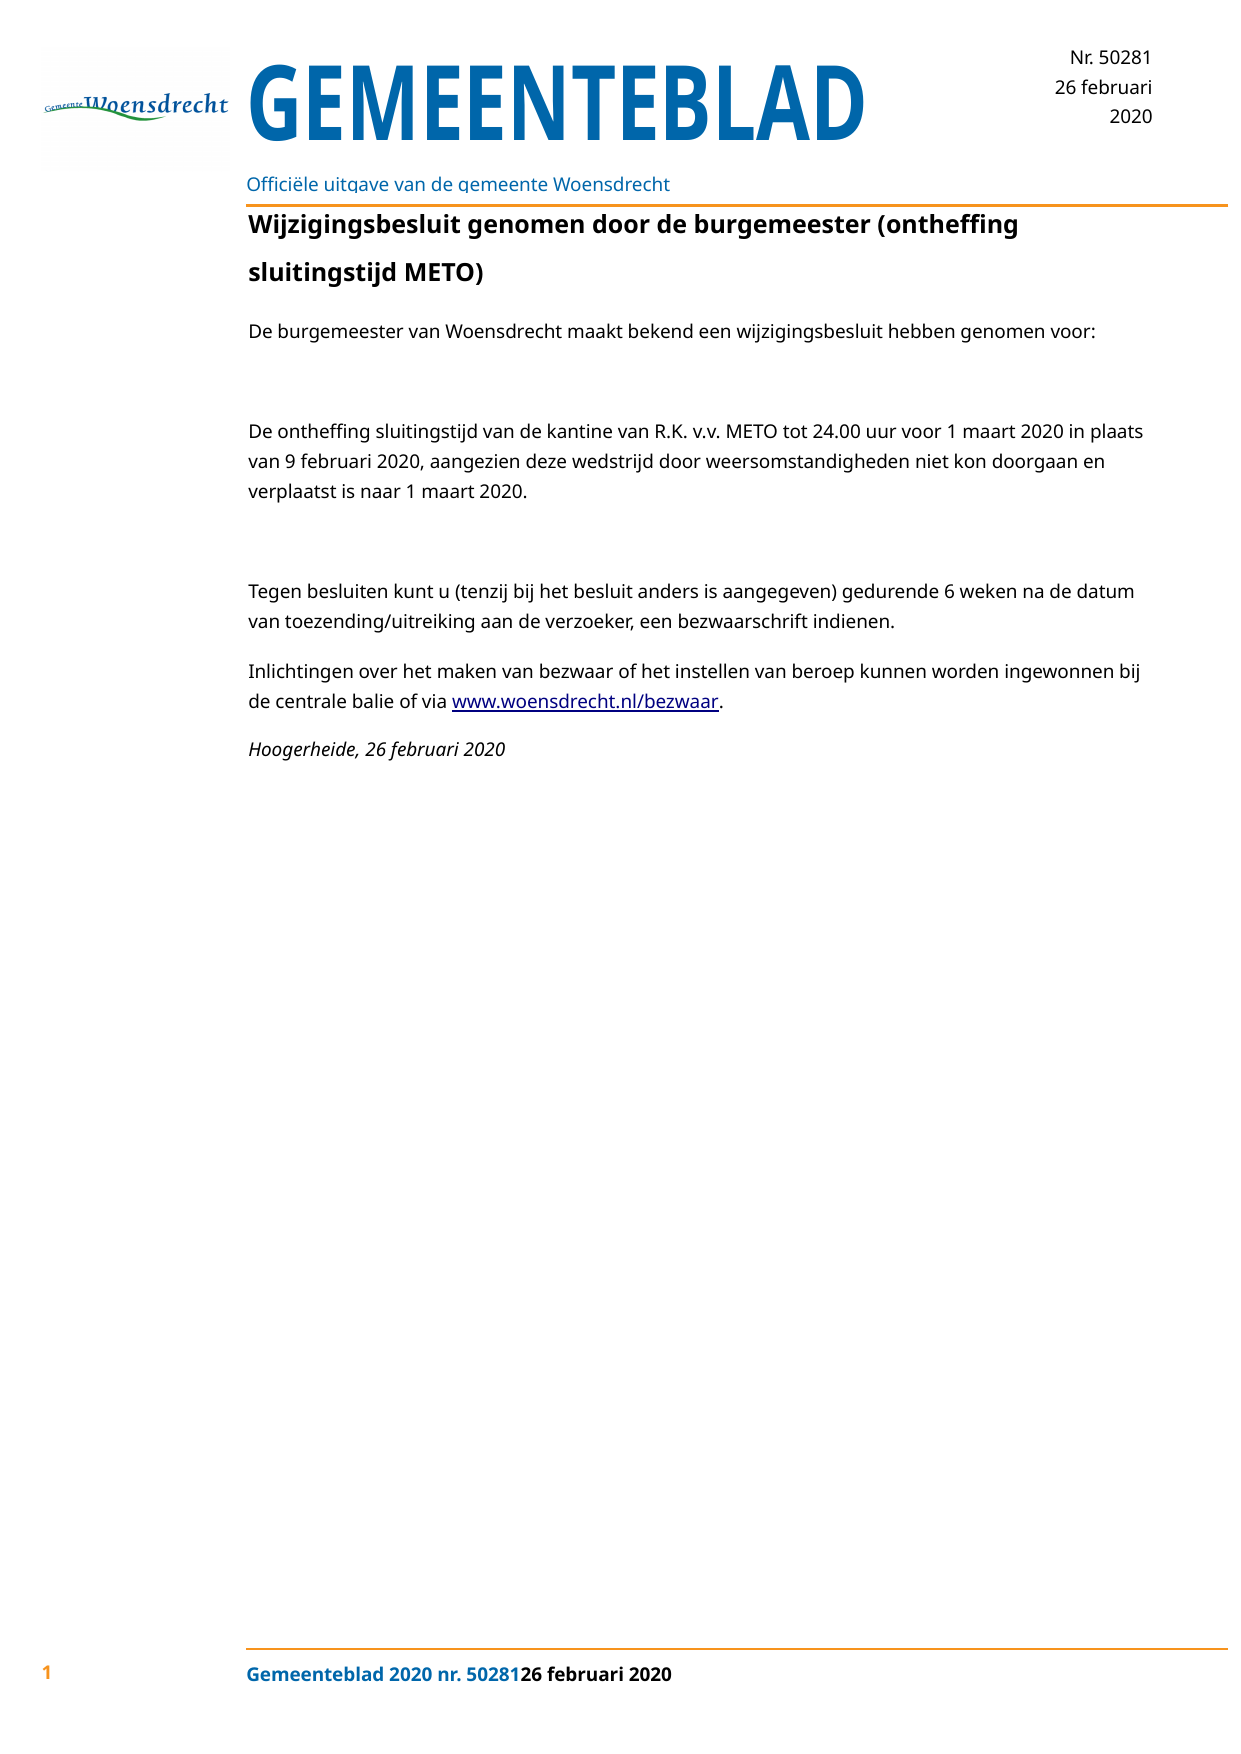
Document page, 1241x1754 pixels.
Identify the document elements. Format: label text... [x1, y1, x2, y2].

text Wijzigingsbesluit genomen door de burgemeester (ontheffing sluitingstijd METO) [248, 207, 1152, 288]
text De ontheffing sluitingstijd van de kantine van R.K. v.v. METO tot 24.00 uur voor 1 maart 2020 in plaats van 9 februari 2020, aangezien deze wedstrijd door weersomstandigheden niet kon doorgaan en verplaatst is naar 1 maart 2020. [248, 419, 1152, 504]
text Tegen besluiten kunt u (tenzij bij het besluit anders is aangegeven) gedurende 6 weken na de datum van toezending/uitreiking aan de verzoeker, een bezwaarschrift indienen. [248, 579, 1152, 634]
picture [41, 47, 231, 172]
text Inlichtingen over het maken van bezwaar of het instellen van beroep kunnen worden ingewonnen bij de centrale balie of via www.woensdrecht.nl/bezwaar. [248, 659, 1152, 714]
text Hoogerheide, 26 februari 2020 [248, 736, 1152, 762]
text De burgemeester van Woensdrecht maakt bekend een wijzigingsbesluit hebben genomen voor: [248, 318, 1152, 344]
